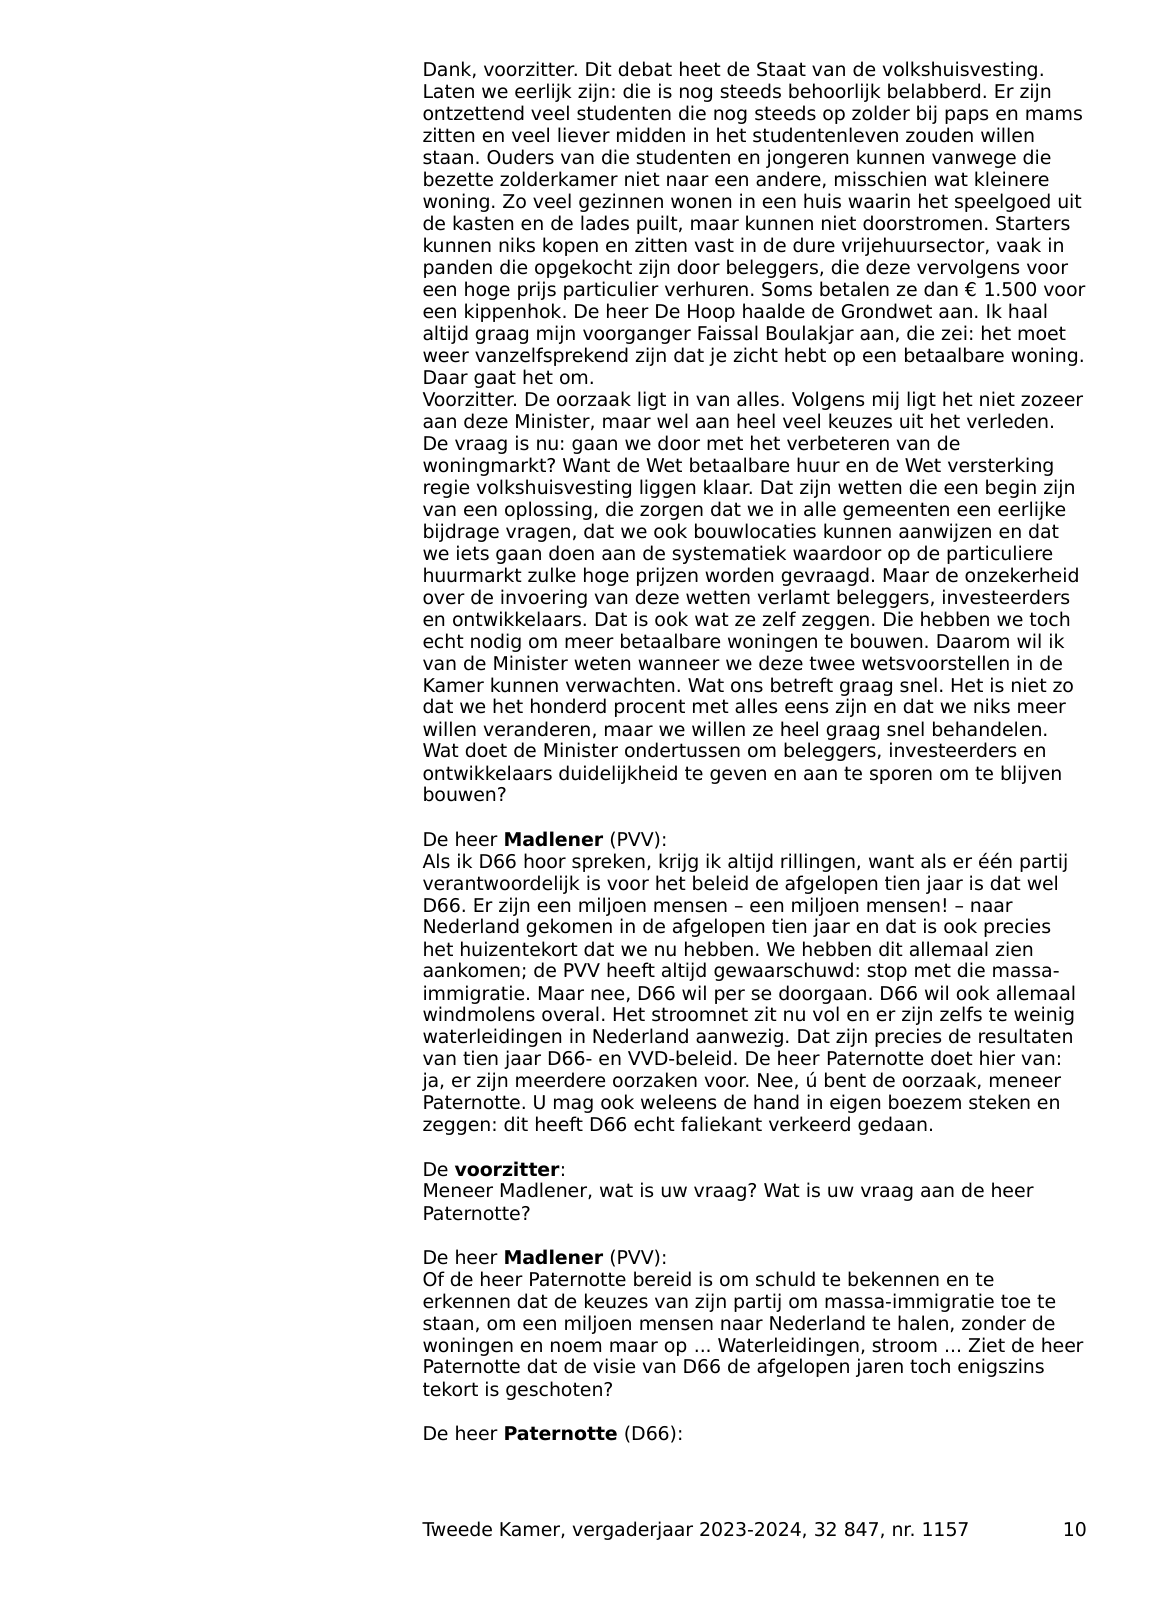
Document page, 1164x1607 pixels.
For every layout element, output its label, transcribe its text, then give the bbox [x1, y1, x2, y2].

text Als ik D66 hoor spreken, krijg ik altijd rillingen, want als er één partij verantwoordelijk is voor het beleid de afgelopen tien jaar is dat wel D66. Er zijn een miljoen mensen – een miljoen mensen! – naar Nederland gekomen in de afgelopen tien jaar en dat is ook precies het huizentekort dat we nu hebben. We hebben dit allemaal zien aankomen; de PVV heeft altijd gewaarschuwd: stop met die massa-immigratie. Maar nee, D66 wil per se doorgaan. D66 wil ook allemaal windmolens overal. Het stroomnet zit nu vol en er zijn zelfs te weinig waterleidingen in Nederland aanwezig. Dat zijn precies de resultaten van tien jaar D66- en VVD-beleid. De heer Paternotte doet hier van: ja, er zijn meerdere oorzaken voor. Nee, ú bent de oorzaak, meneer Paternotte. U mag ook weleens de hand in eigen boezem steken en zeggen: dit heeft D66 echt faliekant verkeerd gedaan. [422, 851, 1087, 1136]
text Meneer Madlener, wat is uw vraag? Wat is uw vraag aan de heer Paternotte? [422, 1180, 1087, 1224]
text De heer Madlener (PVV): [422, 1247, 1087, 1268]
text De heer Paternotte (D66): [422, 1423, 1087, 1444]
text Voorzitter. De oorzaak ligt in van alles. Volgens mij ligt het niet zozeer aan deze Minister, maar wel aan heel veel keuzes uit het verleden. De vraag is nu: gaan we door met het verbeteren van de woningmarkt? Want de Wet betaalbare huur en de Wet versterking regie volkshuisvesting liggen klaar. Dat zijn wetten die een begin zijn van een oplossing, die zorgen dat we in alle gemeenten een eerlijke bijdrage vragen, dat we ook bouwlocaties kunnen aanwijzen en dat we iets gaan doen aan de systematiek waardoor op de particuliere huurmarkt zulke hoge prijzen worden gevraagd. Maar de onzekerheid over de invoering van deze wetten verlamt beleggers, investeerders en ontwikkelaars. Dat is ook wat ze zelf zeggen. Die hebben we toch echt nodig om meer betaalbare woningen te bouwen. Daarom wil ik van de Minister weten wanneer we deze twee wetsvoorstellen in de Kamer kunnen verwachten. Wat ons betreft graag snel. Het is niet zo dat we het honderd procent met alles eens zijn en dat we niks meer willen veranderen, maar we willen ze heel graag snel behandelen. Wat doet de Minister ondertussen om beleggers, investeerders en ontwikkelaars duidelijkheid te geven en aan te sporen om te blijven bouwen? [422, 389, 1087, 806]
text Dank, voorzitter. Dit debat heet de Staat van de volkshuisvesting. Laten we eerlijk zijn: die is nog steeds behoorlijk belabberd. Er zijn ontzettend veel studenten die nog steeds op zolder bij paps en mams zitten en veel liever midden in het studentenleven zouden willen staan. Ouders van die studenten en jongeren kunnen vanwege die bezette zolderkamer niet naar een andere, misschien wat kleinere woning. Zo veel gezinnen wonen in een huis waarin het speelgoed uit de kasten en de lades puilt, maar kunnen niet doorstromen. Starters kunnen niks kopen en zitten vast in de dure vrijehuursector, vaak in panden die opgekocht zijn door beleggers, die deze vervolgens voor een hoge prijs particulier verhuren. Soms betalen ze dan € 1.500 voor een kippenhok. De heer De Hoop haalde de Grondwet aan. Ik haal altijd graag mijn voorganger Faissal Boulakjar aan, die zei: het moet weer vanzelfsprekend zijn dat je zicht hebt op een betaalbare woning. Daar gaat het om. [422, 59, 1087, 389]
text De heer Madlener (PVV): [422, 828, 1087, 851]
text Of de heer Paternotte bereid is om schuld te bekennen en te erkennen dat de keuzes van zijn partij om massa-immigratie toe te staan, om een miljoen mensen naar Nederland te halen, zonder de woningen en noem maar op ... Waterleidingen, stroom ... Ziet de heer Paternotte dat de visie van D66 de afgelopen jaren toch enigszins tekort is geschoten? [422, 1268, 1087, 1400]
text De voorzitter: [422, 1158, 1087, 1180]
